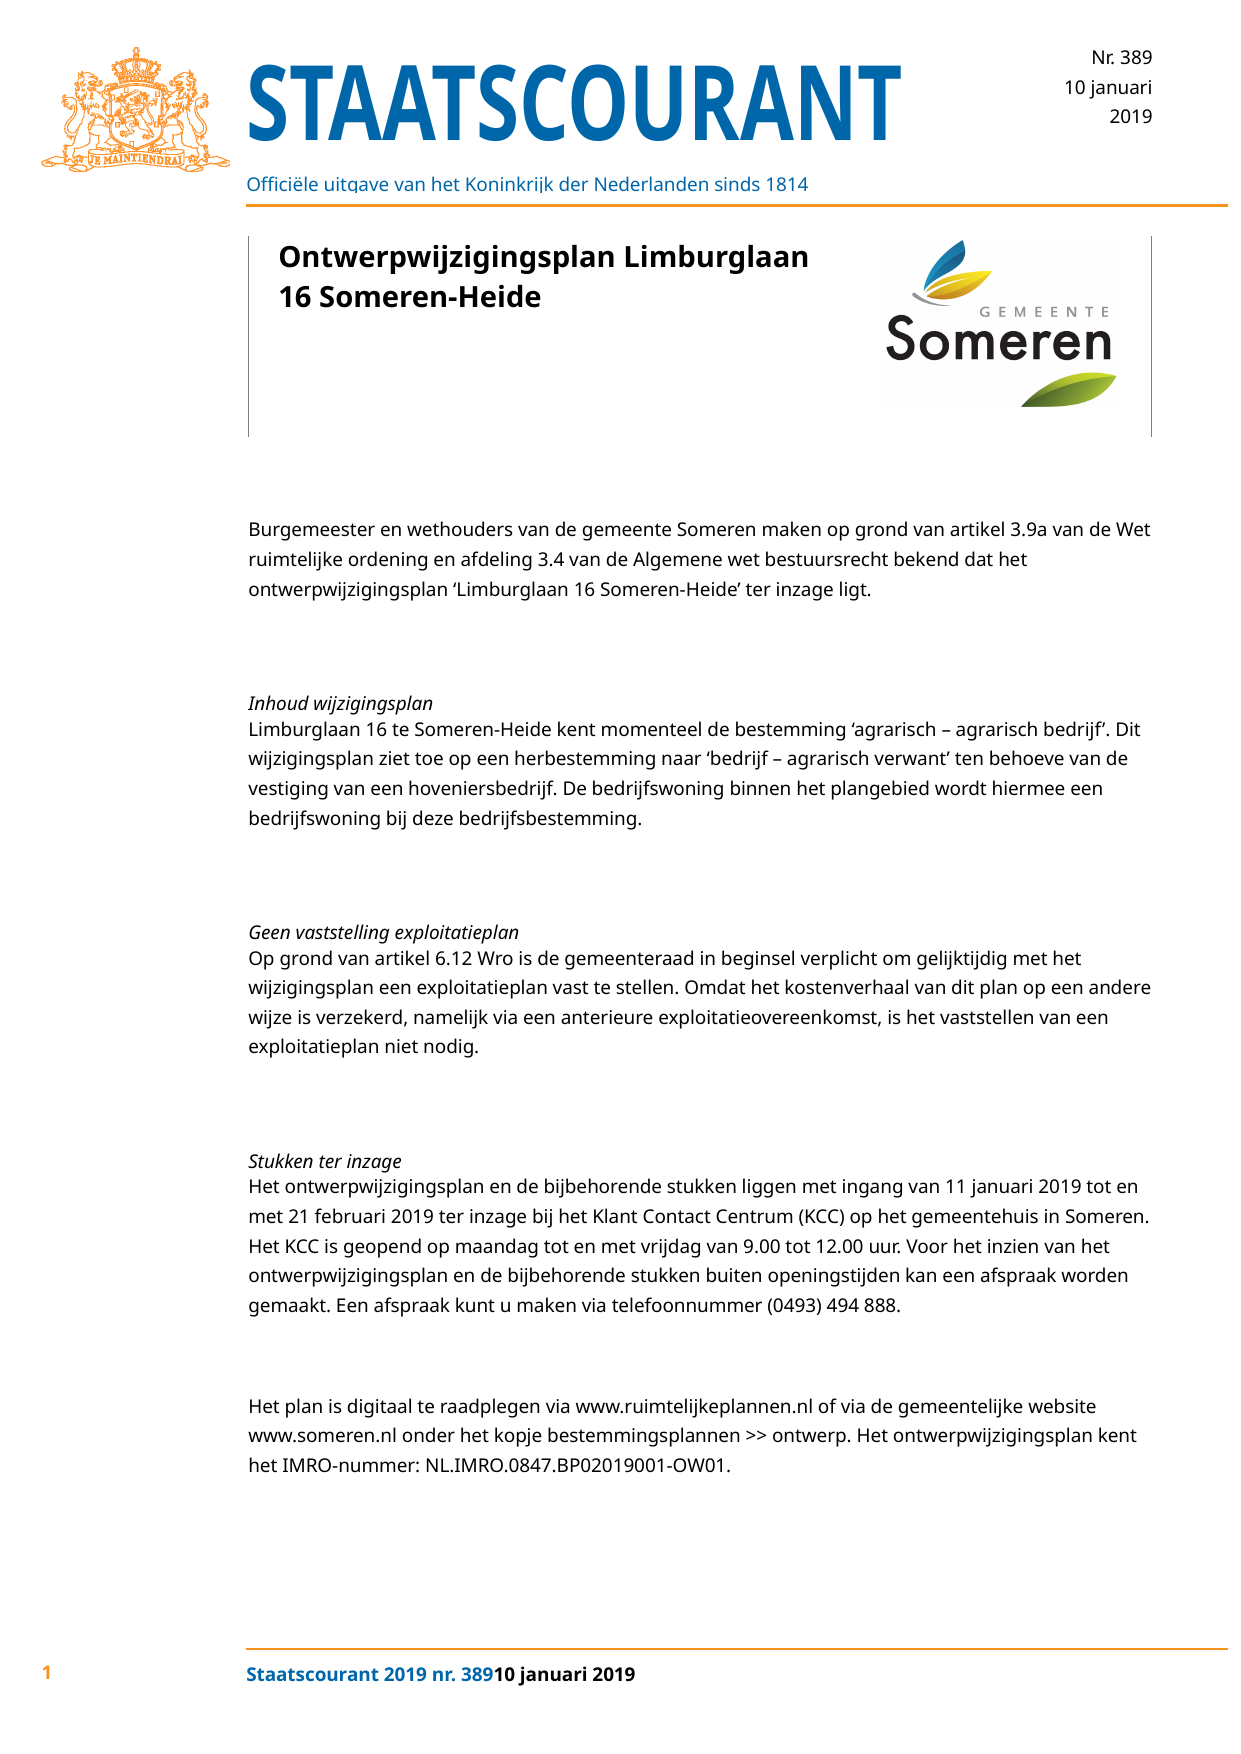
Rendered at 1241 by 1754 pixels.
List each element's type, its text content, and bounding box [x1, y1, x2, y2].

table_header Ontwerpwijzigingsplan Limburglaan 16 Someren-Heide [249, 236, 850, 437]
text Limburglaan 16 te Someren-Heide kent momenteel de bestemming ‘agrarisch – agrarisch bedrijf’. Dit wijzigingsplan ziet toe op een herbestemming naar ‘bedrijf – agrarisch verwant’ ten behoeve van de vestiging van een hoveniersbedrijf. De bedrijfswoning binnen het plangebied wordt hiermee een bedrijfswoning bij deze bedrijfsbestemming. [248, 716, 1152, 830]
text Inhoud wijzigingsplan [248, 690, 1152, 716]
text Burgemeester en wethouders van de gemeente Someren maken op grond van artikel 3.9a van de Wet ruimtelijke ordening en afdeling 3.4 van de Algemene wet bestuursrecht bekend dat het ontwerpwijzigingsplan ‘Limburglaan 16 Someren-Heide’ ter inzage ligt. [248, 517, 1152, 602]
picture [882, 236, 1119, 411]
text Het ontwerpwijzigingsplan en de bijbehorende stukken liggen met ingang van 11 januari 2019 tot en met 21 februari 2019 ter inzage bij het Klant Contact Centrum (KCC) op het gemeentehuis in Someren. Het KCC is geopend op maandag tot en met vrijdag van 9.00 tot 12.00 uur. Voor het inzien van het ontwerpwijzigingsplan en de bijbehorende stukken buiten openingstijden kan een afspraak worden gemaakt. Een afspraak kunt u maken via telefoonnummer (0493) 494 888. [248, 1174, 1152, 1318]
text Op grond van artikel 6.12 Wro is de gemeenteraad in beginsel verplicht om gelijktijdig met het wijzigingsplan een exploitatieplan vast te stellen. Omdat het kostenverhaal van dit plan op een andere wijze is verzekerd, namelijk via een anterieure exploitatieovereenkomst, is het vaststellen van een exploitatieplan niet nodig. [248, 945, 1152, 1059]
text Geen vaststelling exploitatieplan [248, 919, 1152, 945]
text Het plan is digitaal te raadplegen via www.ruimtelijkeplannen.nl of via de gemeentelijke website www.someren.nl onder het kopje bestemmingsplannen >> ontwerp. Het ontwerpwijzigingsplan kent het IMRO-nummer: NL.IMRO.0847.BP02019001-OW01. [248, 1393, 1152, 1478]
text Stukken ter inzage [248, 1148, 1152, 1174]
picture [41, 47, 231, 172]
table_header [850, 236, 1151, 437]
